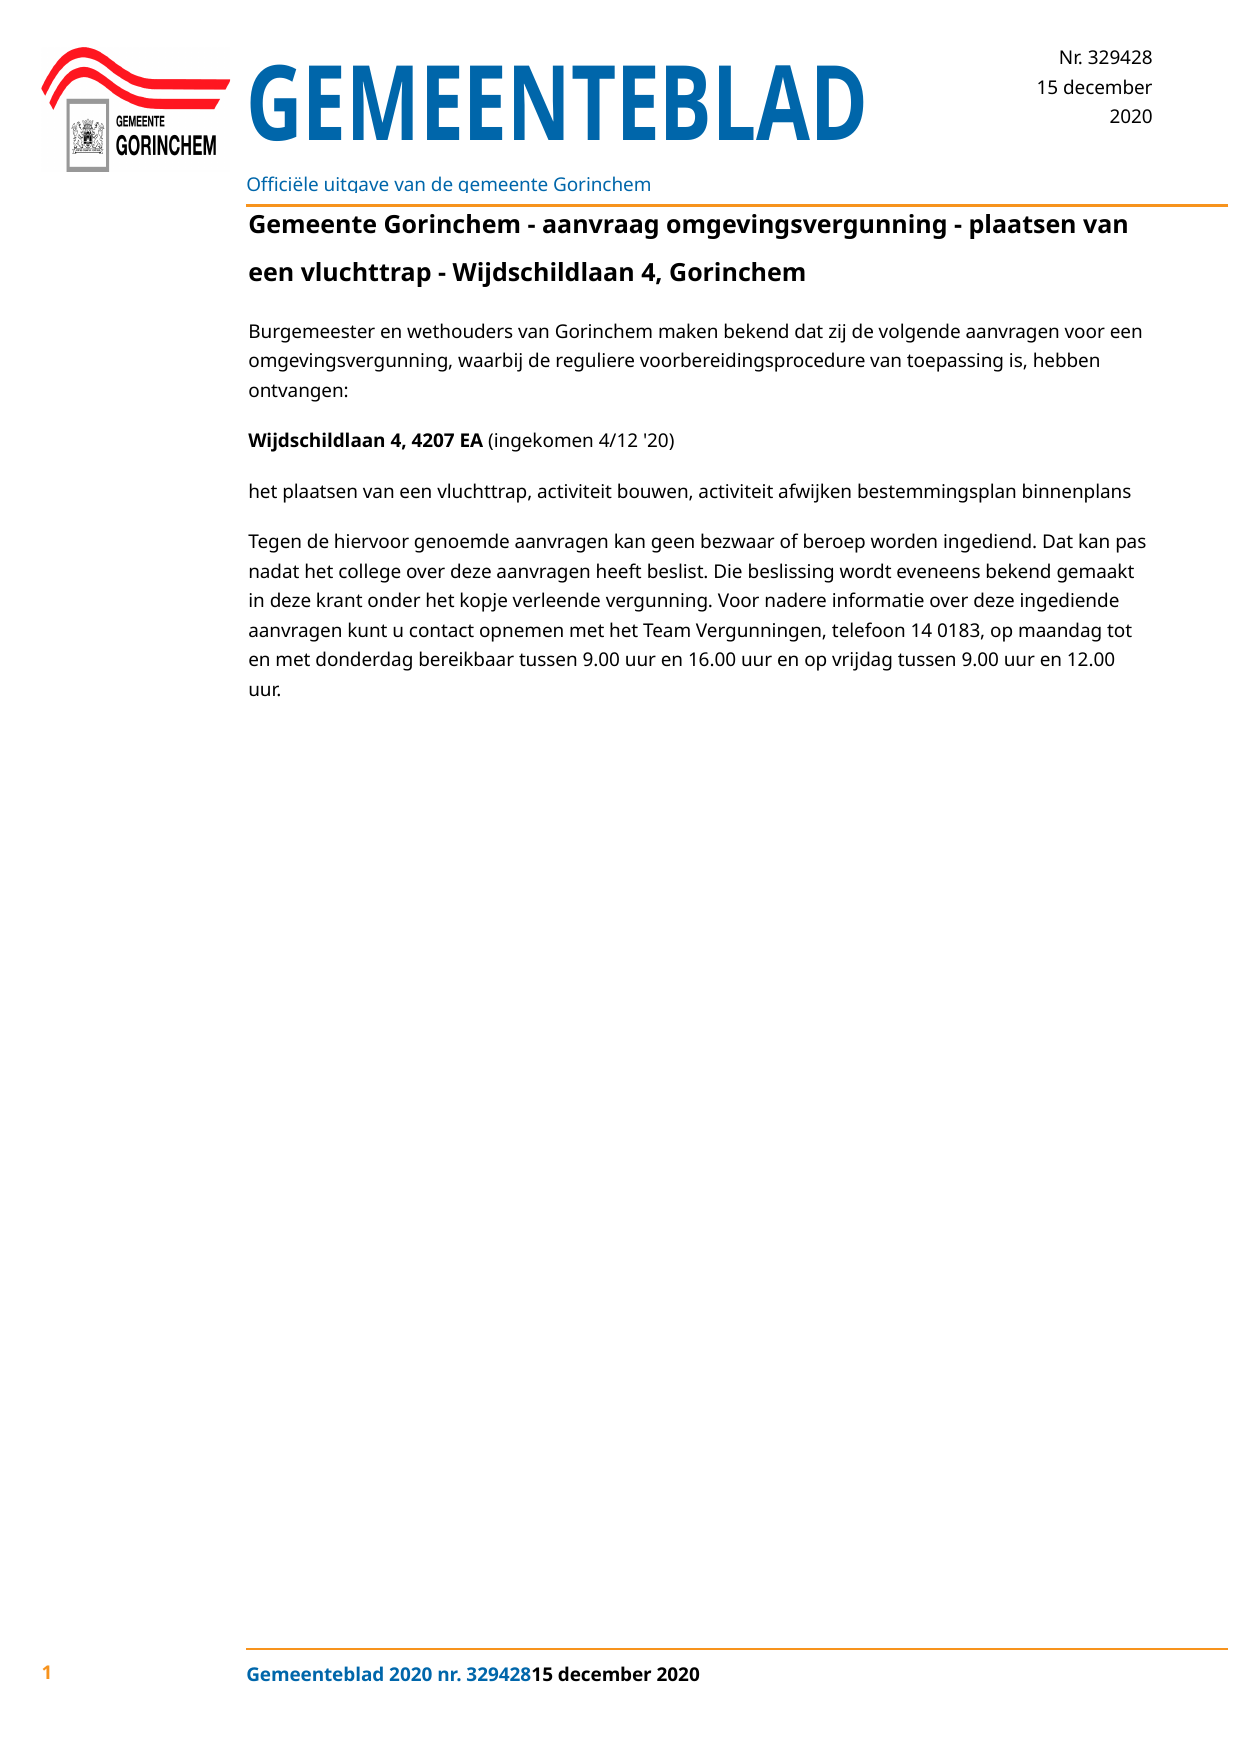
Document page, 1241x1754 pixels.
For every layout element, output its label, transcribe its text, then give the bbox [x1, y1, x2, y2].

text Gemeente Gorinchem - aanvraag omgevingsvergunning - plaatsen van een vluchttrap - Wijdschildlaan 4, Gorinchem [248, 207, 1152, 288]
picture [41, 47, 231, 172]
text Wijdschildlaan 4, 4207 EA (ingekomen 4/12 '20) [248, 427, 1152, 453]
text het plaatsen van een vluchttrap, activiteit bouwen, activiteit afwijken bestemmingsplan binnenplans [248, 478, 1152, 504]
text Burgemeester en wethouders van Gorinchem maken bekend dat zij de volgende aanvragen voor een omgevingsvergunning, waarbij de reguliere voorbereidingsprocedure van toepassing is, hebben ontvangen: [248, 318, 1152, 403]
text Tegen de hiervoor genoemde aanvragen kan geen bezwaar of beroep worden ingediend. Dat kan pas nadat het college over deze aanvragen heeft beslist. Die beslissing wordt eveneens bekend gemaakt in deze krant onder het kopje verleende vergunning. Voor nadere informatie over deze ingediende aanvragen kunt u contact opnemen met het Team Vergunningen, telefoon 14 0183, op maandag tot en met donderdag bereikbaar tussen 9.00 uur en 16.00 uur en op vrijdag tussen 9.00 uur en 12.00 uur. [248, 528, 1152, 702]
